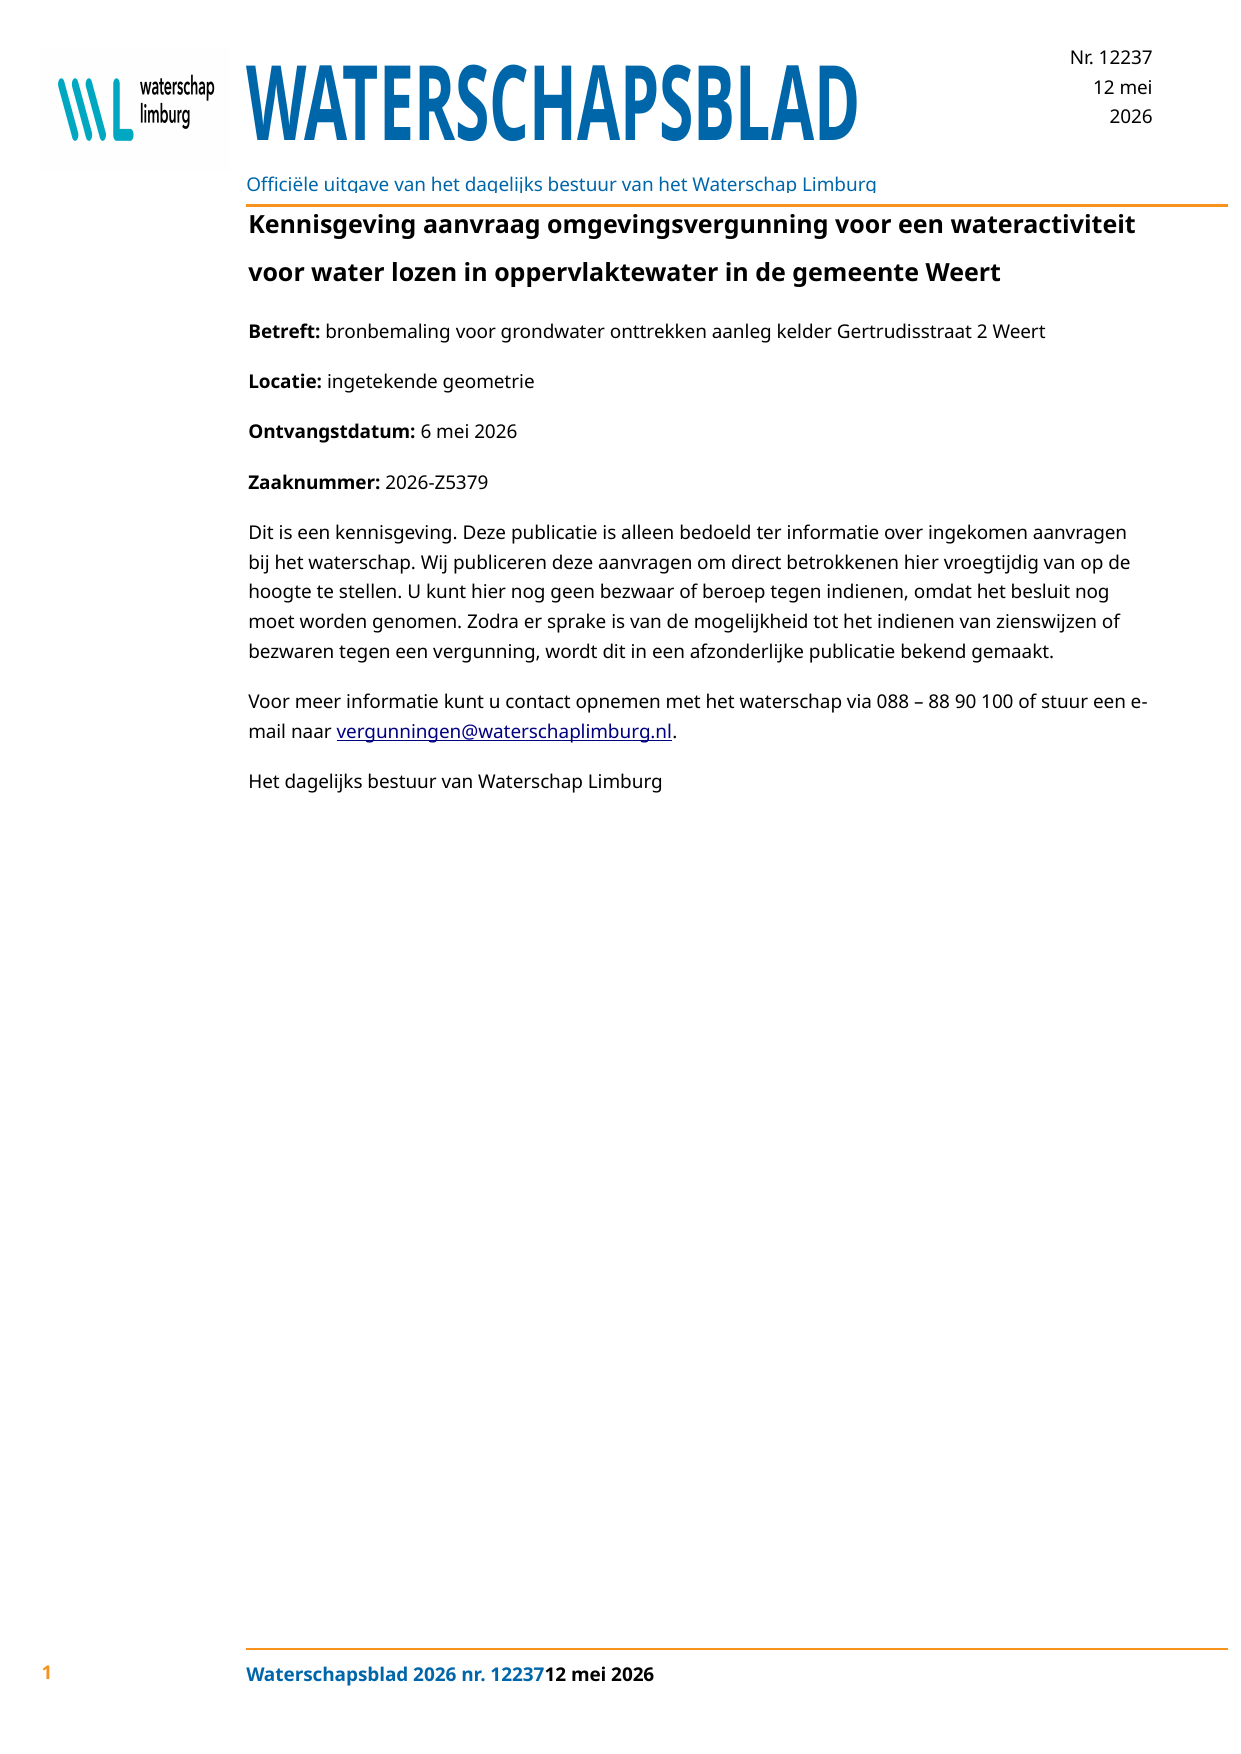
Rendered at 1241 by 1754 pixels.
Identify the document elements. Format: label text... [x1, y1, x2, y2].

text Voor meer informatie kunt u contact opnemen met het waterschap via 088 – 88 90 100 of stuur een e-mail naar vergunningen@waterschaplimburg.nl. [248, 688, 1152, 744]
text Locatie: ingetekende geometrie [248, 368, 1152, 394]
text Dit is een kennisgeving. Deze publicatie is alleen bedoeld ter informatie over ingekomen aanvragen bij het waterschap. Wij publiceren deze aanvragen om direct betrokkenen hier vroegtijdig van op de hoogte te stellen. U kunt hier nog geen bezwaar of beroep tegen indienen, omdat het besluit nog moet worden genomen. Zodra er sprake is van de mogelijkheid tot het indienen van zienswijzen of bezwaren tegen een vergunning, wordt dit in een afzonderlijke publicatie bekend gemaakt. [248, 519, 1152, 664]
picture [41, 47, 231, 172]
text Kennisgeving aanvraag omgevingsvergunning voor een wateractiviteit voor water lozen in oppervlaktewater in de gemeente Weert [248, 207, 1152, 288]
text Het dagelijks bestuur van Waterschap Limburg [248, 768, 1152, 794]
text Betreft: bronbemaling voor grondwater onttrekken aanleg kelder Gertrudisstraat 2 Weert [248, 318, 1152, 344]
text Zaaknummer: 2026-Z5379 [248, 469, 1152, 495]
text Ontvangstdatum: 6 mei 2026 [248, 419, 1152, 444]
